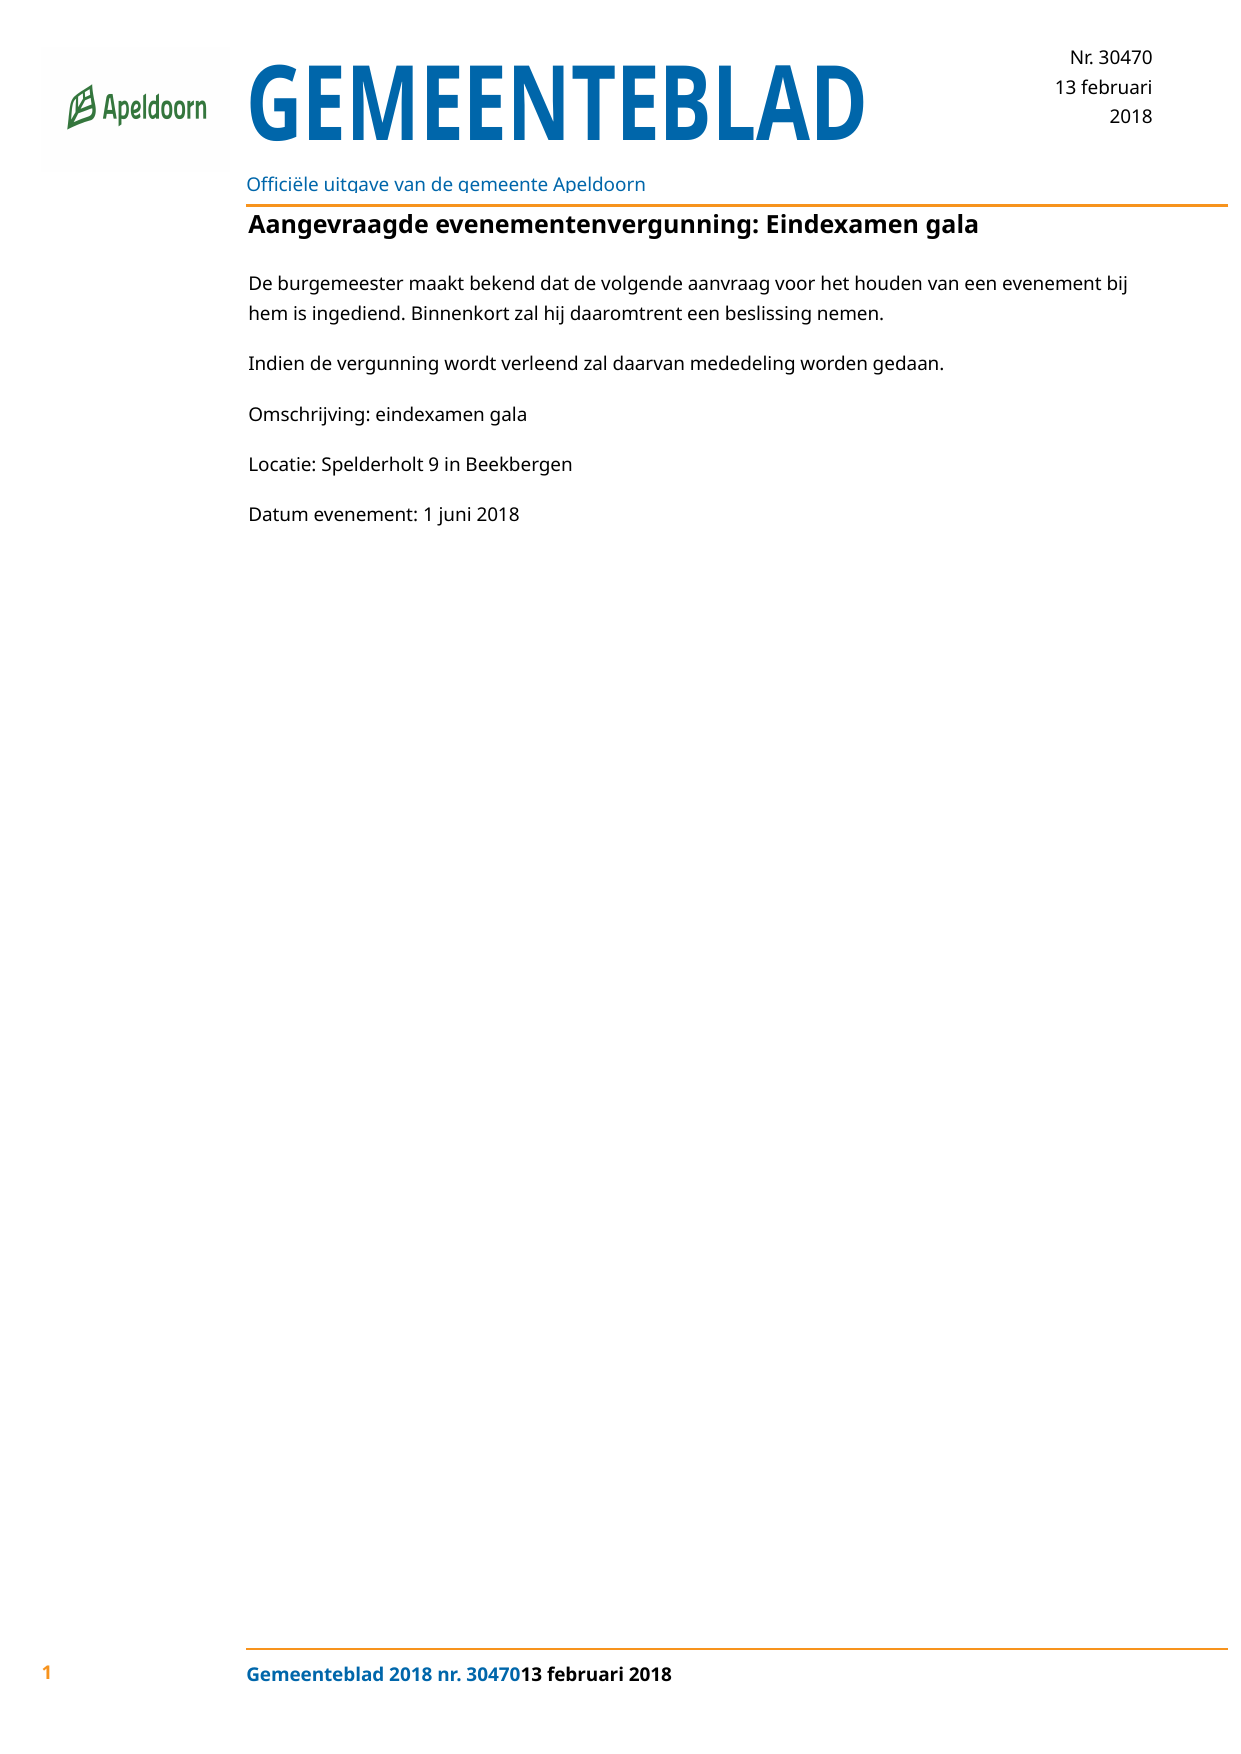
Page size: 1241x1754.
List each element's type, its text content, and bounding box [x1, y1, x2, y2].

text Aangevraagde evenementenvergunning: Eindexamen gala [248, 207, 1152, 241]
text Datum evenement: 1 juni 2018 [248, 502, 1152, 527]
text Indien de vergunning wordt verleend zal daarvan mededeling worden gedaan. [248, 350, 1152, 376]
text Omschrijving: eindexamen gala [248, 401, 1152, 426]
text De burgemeester maakt bekend dat de volgende aanvraag voor het houden van een evenement bij hem is ingediend. Binnenkort zal hij daaromtrent een beslissing nemen. [248, 270, 1152, 326]
text Locatie: Spelderholt 9 in Beekbergen [248, 451, 1152, 477]
picture [41, 47, 231, 172]
